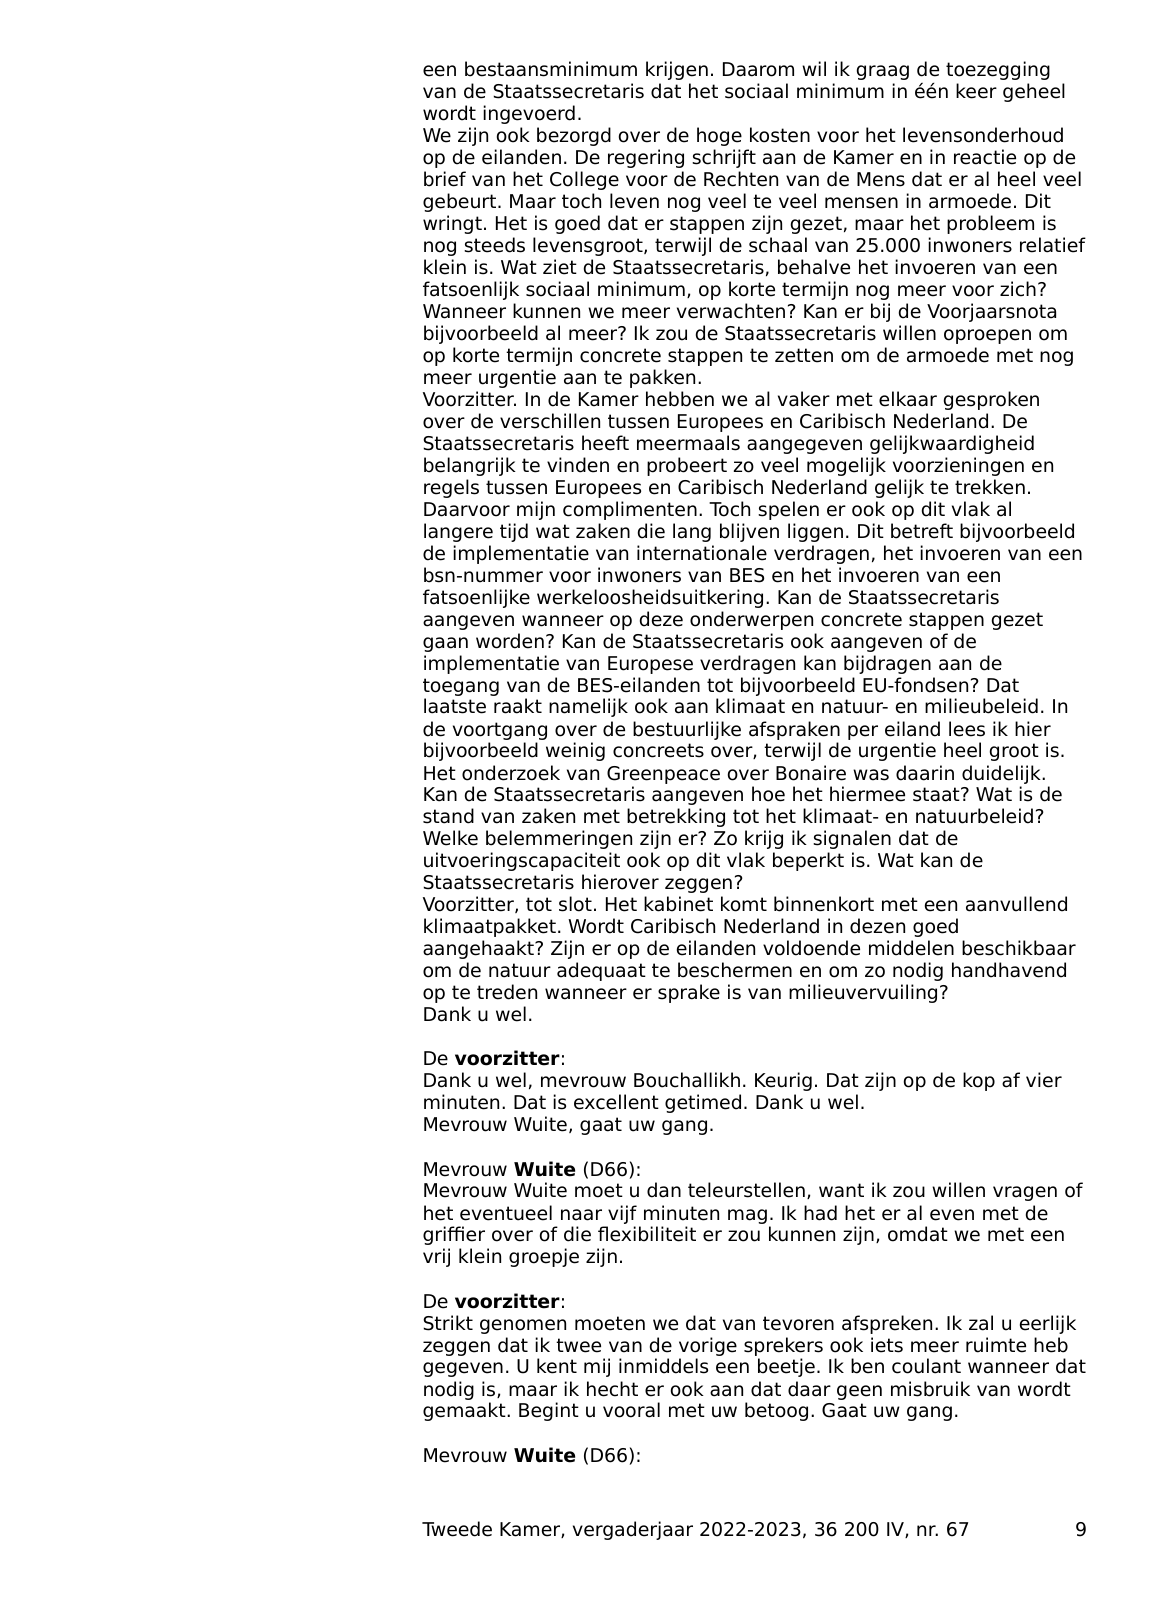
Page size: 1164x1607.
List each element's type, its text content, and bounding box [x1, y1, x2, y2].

text Dank u wel. [422, 1004, 1087, 1026]
text Voorzitter, tot slot. Het kabinet komt binnenkort met een aanvullend klimaatpakket. Wordt Caribisch Nederland in dezen goed aangehaakt? Zijn er op de eilanden voldoende middelen beschikbaar om de natuur adequaat te beschermen en om zo nodig handhavend op te treden wanneer er sprake is van milieuvervuiling? [422, 894, 1087, 1004]
text Mevrouw Wuite (D66): [422, 1158, 1087, 1180]
text een bestaansminimum krijgen. Daarom wil ik graag de toezegging van de Staatssecretaris dat het sociaal minimum in één keer geheel wordt ingevoerd. [422, 59, 1087, 125]
text Strikt genomen moeten we dat van tevoren afspreken. Ik zal u eerlijk zeggen dat ik twee van de vorige sprekers ook iets meer ruimte heb gegeven. U kent mij inmiddels een beetje. Ik ben coulant wanneer dat nodig is, maar ik hecht er ook aan dat daar geen misbruik van wordt gemaakt. Begint u vooral met uw betoog. Gaat uw gang. [422, 1312, 1087, 1422]
text De voorzitter: [422, 1291, 1087, 1312]
text Mevrouw Wuite moet u dan teleurstellen, want ik zou willen vragen of het eventueel naar vijf minuten mag. Ik had het er al even met de griffier over of die flexibiliteit er zou kunnen zijn, omdat we met een vrij klein groepje zijn. [422, 1180, 1087, 1268]
text Mevrouw Wuite, gaat uw gang. [422, 1114, 1087, 1136]
text Dank u wel, mevrouw Bouchallikh. Keurig. Dat zijn op de kop af vier minuten. Dat is excellent getimed. Dank u wel. [422, 1070, 1087, 1114]
text We zijn ook bezorgd over de hoge kosten voor het levensonderhoud op de eilanden. De regering schrijft aan de Kamer en in reactie op de brief van het College voor de Rechten van de Mens dat er al heel veel gebeurt. Maar toch leven nog veel te veel mensen in armoede. Dit wringt. Het is goed dat er stappen zijn gezet, maar het probleem is nog steeds levensgroot, terwijl de schaal van 25.000 inwoners relatief klein is. Wat ziet de Staatssecretaris, behalve het invoeren van een fatsoenlijk sociaal minimum, op korte termijn nog meer voor zich? Wanneer kunnen we meer verwachten? Kan er bij de Voorjaarsnota bijvoorbeeld al meer? Ik zou de Staatssecretaris willen oproepen om op korte termijn concrete stappen te zetten om de armoede met nog meer urgentie aan te pakken. [422, 125, 1087, 389]
text De voorzitter: [422, 1048, 1087, 1070]
text Voorzitter. In de Kamer hebben we al vaker met elkaar gesproken over de verschillen tussen Europees en Caribisch Nederland. De Staatssecretaris heeft meermaals aangegeven gelijkwaardigheid belangrijk te vinden en probeert zo veel mogelijk voorzieningen en regels tussen Europees en Caribisch Nederland gelijk te trekken. Daarvoor mijn complimenten. Toch spelen er ook op dit vlak al langere tijd wat zaken die lang blijven liggen. Dit betreft bijvoorbeeld de implementatie van internationale verdragen, het invoeren van een bsn-nummer voor inwoners van BES en het invoeren van een fatsoenlijke werkeloosheidsuitkering. Kan de Staatssecretaris aangeven wanneer op deze onderwerpen concrete stappen gezet gaan worden? Kan de Staatssecretaris ook aangeven of de implementatie van Europese verdragen kan bijdragen aan de toegang van de BES-eilanden tot bijvoorbeeld EU-fondsen? Dat laatste raakt namelijk ook aan klimaat en natuur- en milieubeleid. In de voortgang over de bestuurlijke afspraken per eiland lees ik hier bijvoorbeeld weinig concreets over, terwijl de urgentie heel groot is. Het onderzoek van Greenpeace over Bonaire was daarin duidelijk. Kan de Staatssecretaris aangeven hoe het hiermee staat? Wat is de stand van zaken met betrekking tot het klimaat- en natuurbeleid? Welke belemmeringen zijn er? Zo krijg ik signalen dat de uitvoeringscapaciteit ook op dit vlak beperkt is. Wat kan de Staatssecretaris hierover zeggen? [422, 389, 1087, 894]
text Mevrouw Wuite (D66): [422, 1444, 1087, 1467]
